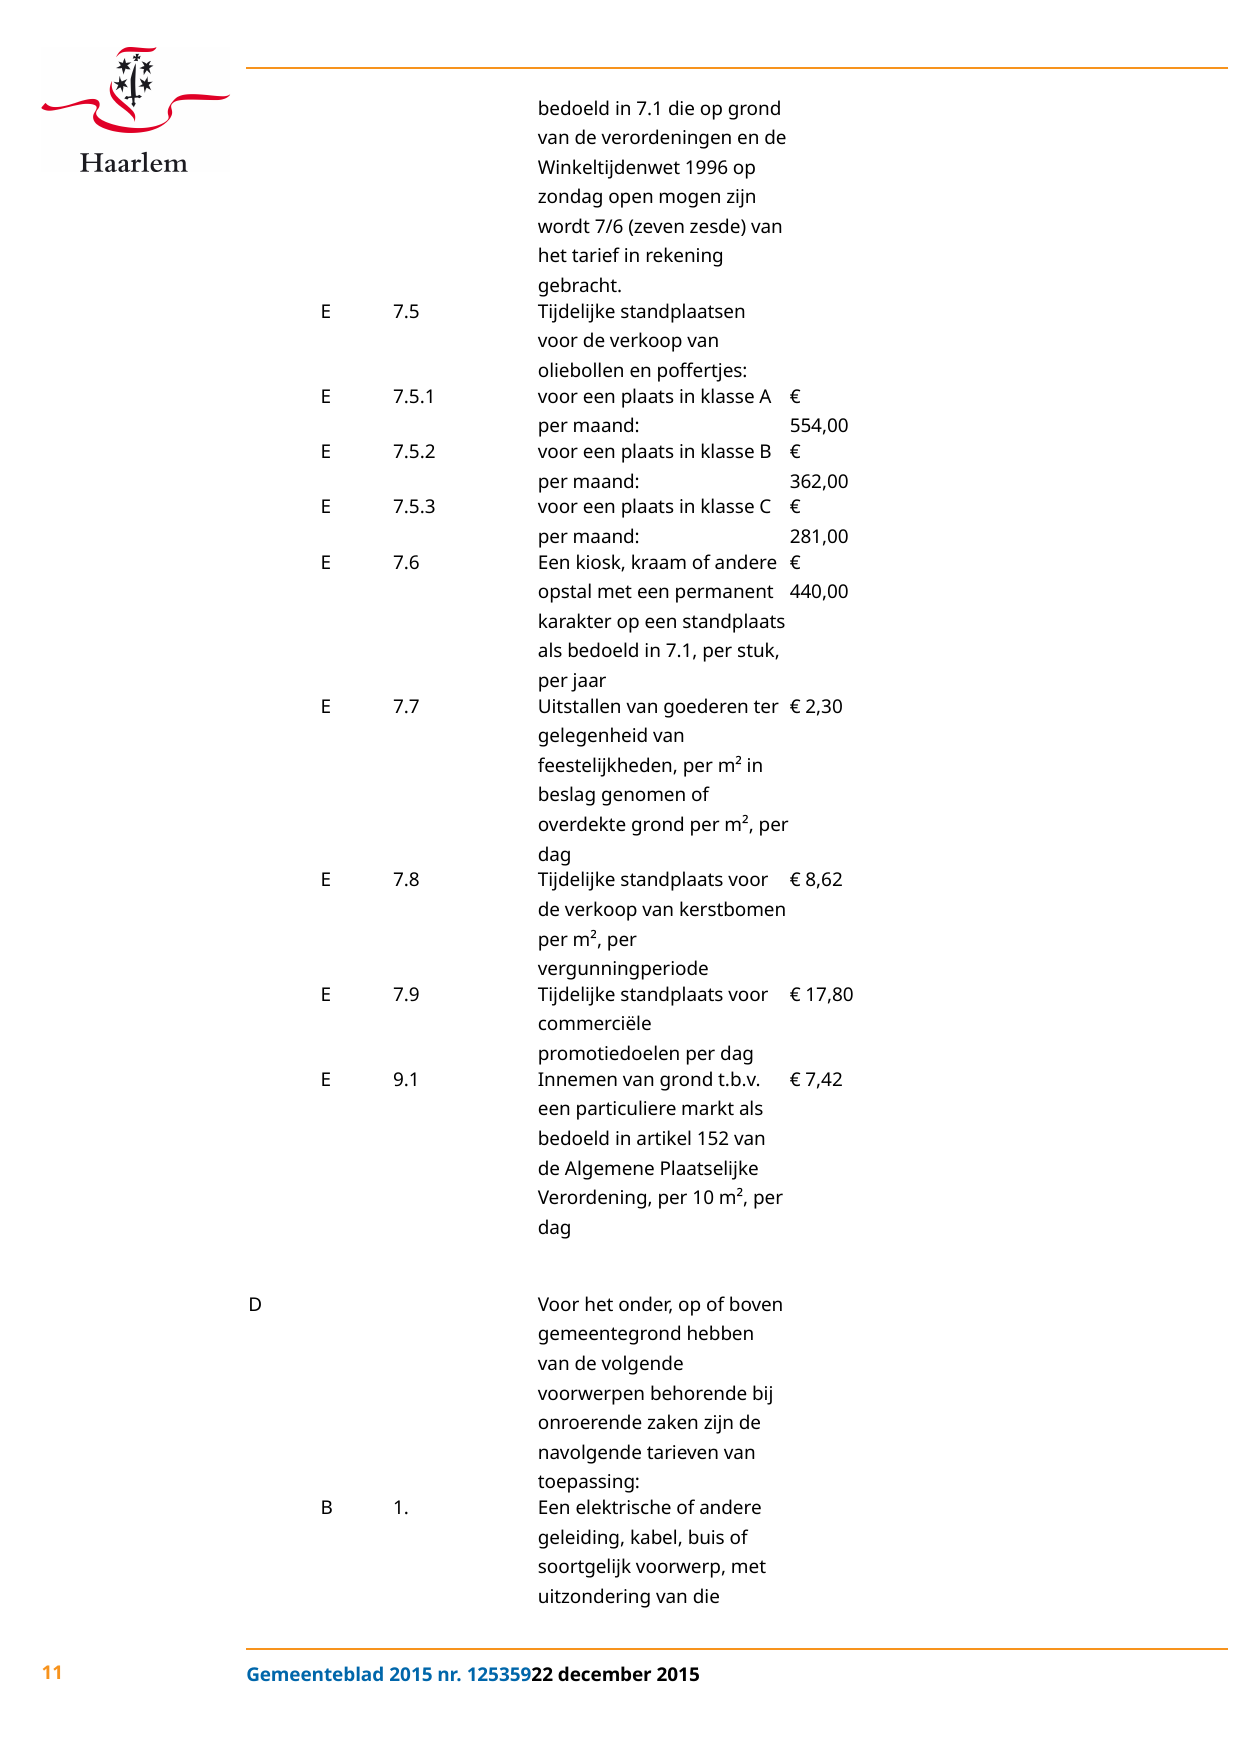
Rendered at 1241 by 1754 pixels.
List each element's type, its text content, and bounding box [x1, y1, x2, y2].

table_cell D [248, 1291, 320, 1494]
table_cell B [320, 1494, 393, 1609]
table_cell [248, 549, 320, 693]
table_cell 7.5 [393, 298, 538, 383]
table_cell 7.9 [393, 981, 538, 1066]
table_cell voor een plaats in klasse B per maand: [538, 438, 789, 493]
table_cell € 17,80 [790, 981, 862, 1066]
table_cell [790, 298, 862, 383]
table_cell E [320, 693, 393, 867]
table_cell [790, 95, 862, 298]
table_cell E [320, 438, 393, 493]
table_cell [248, 1494, 320, 1609]
table_cell 7.5.3 [393, 494, 538, 549]
table_cell € 362,00 [790, 438, 862, 493]
table_cell E [320, 1066, 393, 1239]
table_cell [248, 867, 320, 981]
table_cell 7.8 [393, 867, 538, 981]
table_cell [248, 1240, 465, 1265]
table_cell 7.5.1 [393, 383, 538, 438]
picture [41, 47, 231, 172]
table_cell Een elektrische of andere geleiding, kabel, buis of soortgelijk voorwerp, met uitzondering van die [538, 1494, 789, 1609]
table_cell E [320, 867, 393, 981]
table_cell 7.5.2 [393, 438, 538, 493]
table_cell 9.1 [393, 1066, 538, 1239]
table_cell [393, 95, 538, 298]
table_cell E [320, 383, 393, 438]
table_cell [248, 981, 320, 1066]
table_cell [248, 494, 320, 549]
table_cell E [320, 981, 393, 1066]
table_cell Voor het onder, op of boven gemeentegrond hebben van de volgende voorwerpen behorende bij onroerende zaken zijn de navolgende tarieven van toepassing: [538, 1291, 789, 1494]
table_cell € 281,00 [790, 494, 862, 549]
table_cell E [320, 494, 393, 549]
table_cell voor een plaats in klasse A per maand: [538, 383, 789, 438]
table_cell € 554,00 [790, 383, 862, 438]
table_cell Tijdelijke standplaats voor de verkoop van kerstbomen per m², per vergunningperiode [538, 867, 789, 981]
table_cell E [320, 549, 393, 693]
table_cell € 440,00 [790, 549, 862, 693]
table_cell [248, 438, 320, 493]
table_cell 7.7 [393, 693, 538, 867]
table_cell [248, 1265, 465, 1291]
table_cell [248, 298, 320, 383]
table_cell [790, 1291, 862, 1494]
table_cell [248, 383, 320, 438]
table_cell € 8,62 [790, 867, 862, 981]
table_cell bedoeld in 7.1 die op grond van de verordeningen en de Winkeltijdenwet 1996 op zondag open mogen zijn wordt 7/6 (zeven zesde) van het tarief in rekening gebracht. [538, 95, 789, 298]
table_cell € 2,30 [790, 693, 862, 867]
table_cell [790, 1494, 862, 1609]
table_cell [393, 1291, 538, 1494]
table_cell € 7,42 [790, 1066, 862, 1239]
table_cell [248, 95, 320, 298]
table_cell voor een plaats in klasse C per maand: [538, 494, 789, 549]
table_cell 1. [393, 1494, 538, 1609]
table_cell [248, 693, 320, 867]
table_cell Innemen van grond t.b.v. een particuliere markt als bedoeld in artikel 152 van de Algemene Plaatselijke Verordening, per 10 m², per dag [538, 1066, 789, 1239]
table_cell [248, 1066, 320, 1239]
table_cell E [320, 298, 393, 383]
table_cell Uitstallen van goederen ter gelegenheid van feestelijkheden, per m² in beslag genomen of overdekte grond per m², per dag [538, 693, 789, 867]
table_cell [320, 1291, 393, 1494]
table_cell Een kiosk, kraam of andere opstal met een permanent karakter op een standplaats als bedoeld in 7.1, per stuk, per jaar [538, 549, 789, 693]
table_cell Tijdelijke standplaats voor commerciële promotiedoelen per dag [538, 981, 789, 1066]
table_cell Tijdelijke standplaatsen voor de verkoop van oliebollen en poffertjes: [538, 298, 789, 383]
table_cell 7.6 [393, 549, 538, 693]
table_cell [320, 95, 393, 298]
